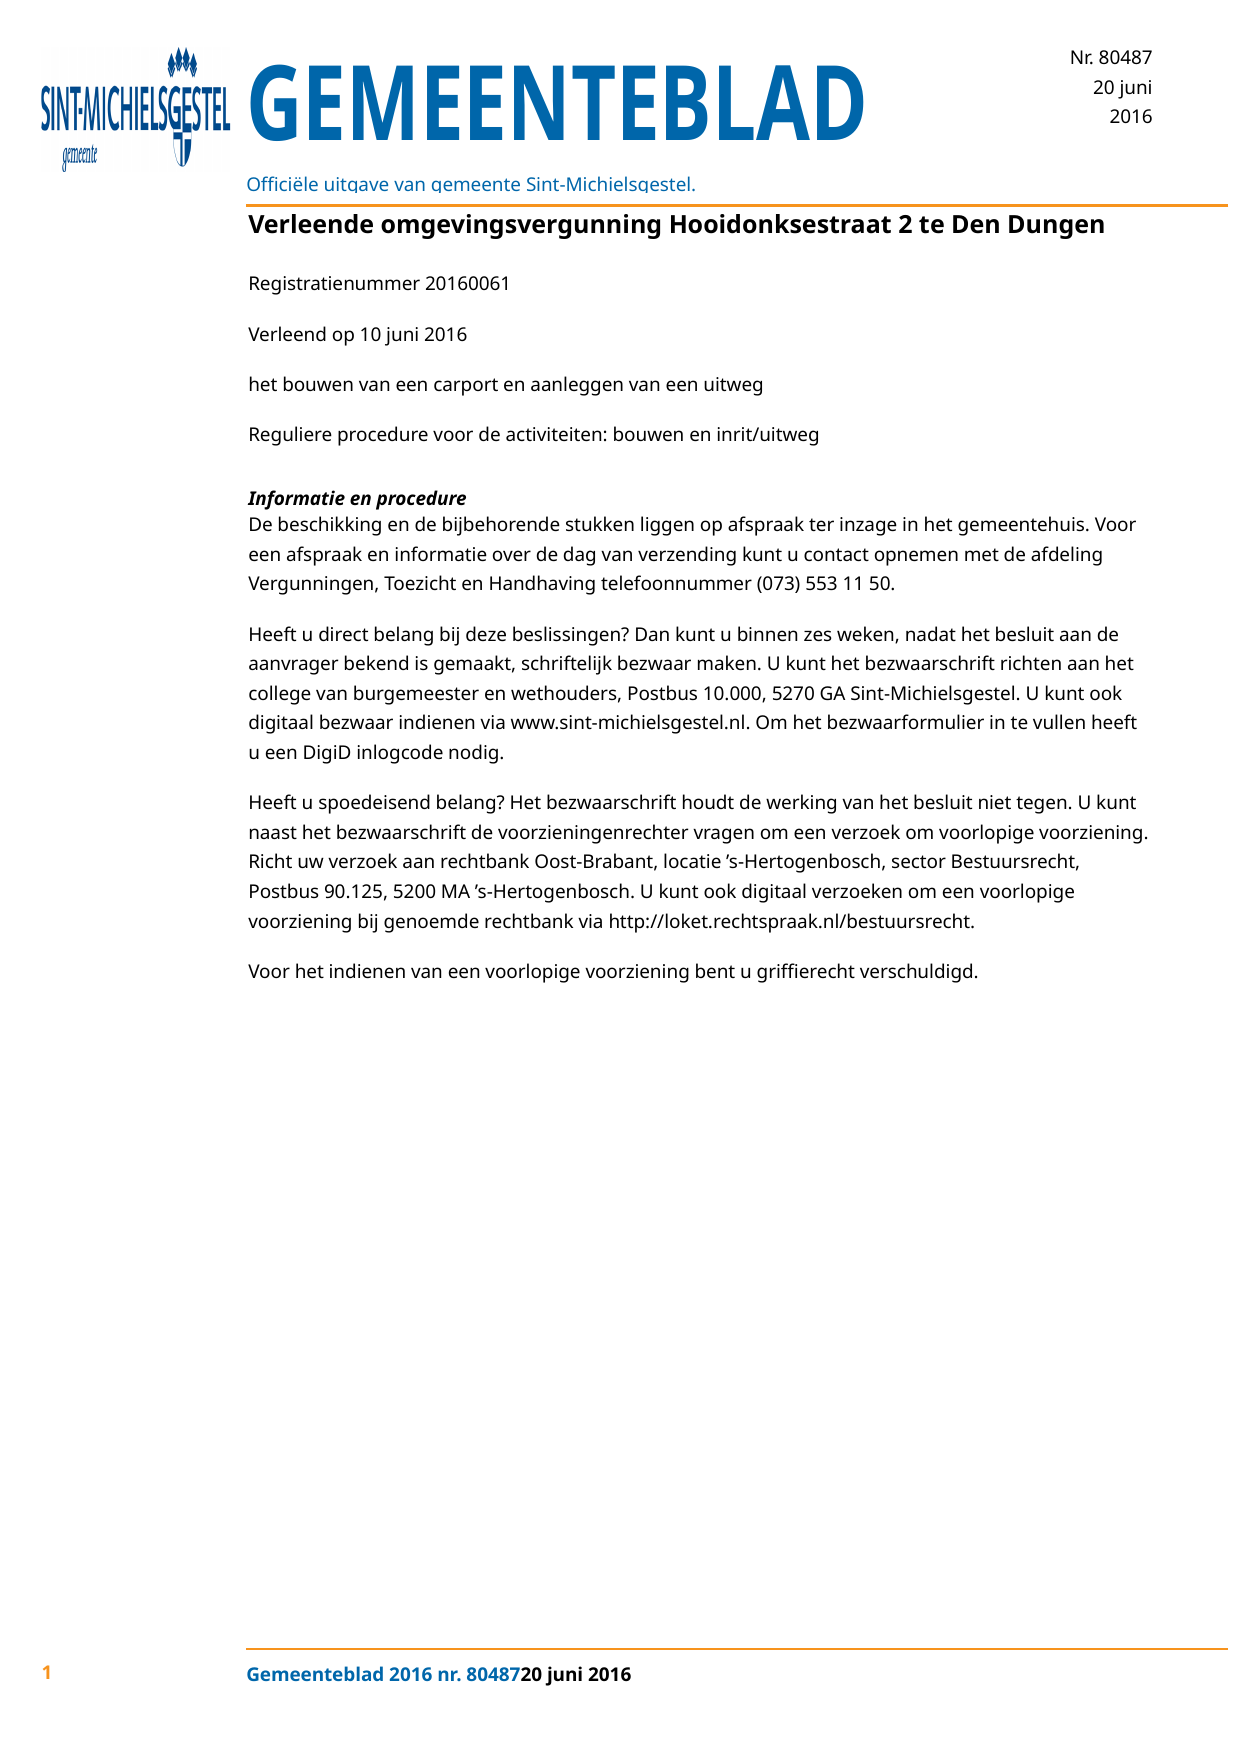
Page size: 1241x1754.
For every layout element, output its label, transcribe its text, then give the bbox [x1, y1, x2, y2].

picture [41, 47, 231, 172]
text Registratienummer 20160061 [248, 270, 1152, 296]
text het bouwen van een carport en aanleggen van een uitweg [248, 371, 1152, 397]
text Verleend op 10 juni 2016 [248, 321, 1152, 346]
text Reguliere procedure voor de activiteiten: bouwen en inrit/uitweg [248, 422, 1152, 447]
text Informatie en procedure [248, 486, 1152, 511]
text Voor het indienen van een voorlopige voorziening bent u griffierecht verschuldigd. [248, 958, 1152, 984]
text Heeft u spoedeisend belang? Het bezwaarschrift houdt de werking van het besluit niet tegen. U kunt naast het bezwaarschrift de voorzieningenrechter vragen om een verzoek om voorlopige voorziening. Richt uw verzoek aan rechtbank Oost-Brabant, locatie ’s-Hertogenbosch, sector Bestuursrecht, Postbus 90.125, 5200 MA ’s-Hertogenbosch. U kunt ook digitaal verzoeken om een voorlopige voorziening bij genoemde rechtbank via http://loket.rechtspraak.nl/bestuursrecht. [248, 789, 1152, 934]
text Heeft u direct belang bij deze beslissingen? Dan kunt u binnen zes weken, nadat het besluit aan de aanvrager bekend is gemaakt, schriftelijk bezwaar maken. U kunt het bezwaarschrift richten aan het college van burgemeester en wethouders, Postbus 10.000, 5270 GA Sint-Michielsgestel. U kunt ook digitaal bezwaar indienen via www.sint-michielsgestel.nl. Om het bezwaarformulier in te vullen heeft u een DigiD inlogcode nodig. [248, 621, 1152, 765]
text Verleende omgevingsvergunning Hooidonksestraat 2 te Den Dungen [248, 207, 1152, 241]
text De beschikking en de bijbehorende stukken liggen op afspraak ter inzage in het gemeentehuis. Voor een afspraak en informatie over de dag van verzending kunt u contact opnemen met de afdeling Vergunningen, Toezicht en Handhaving telefoonnummer (073) 553 11 50. [248, 511, 1152, 596]
